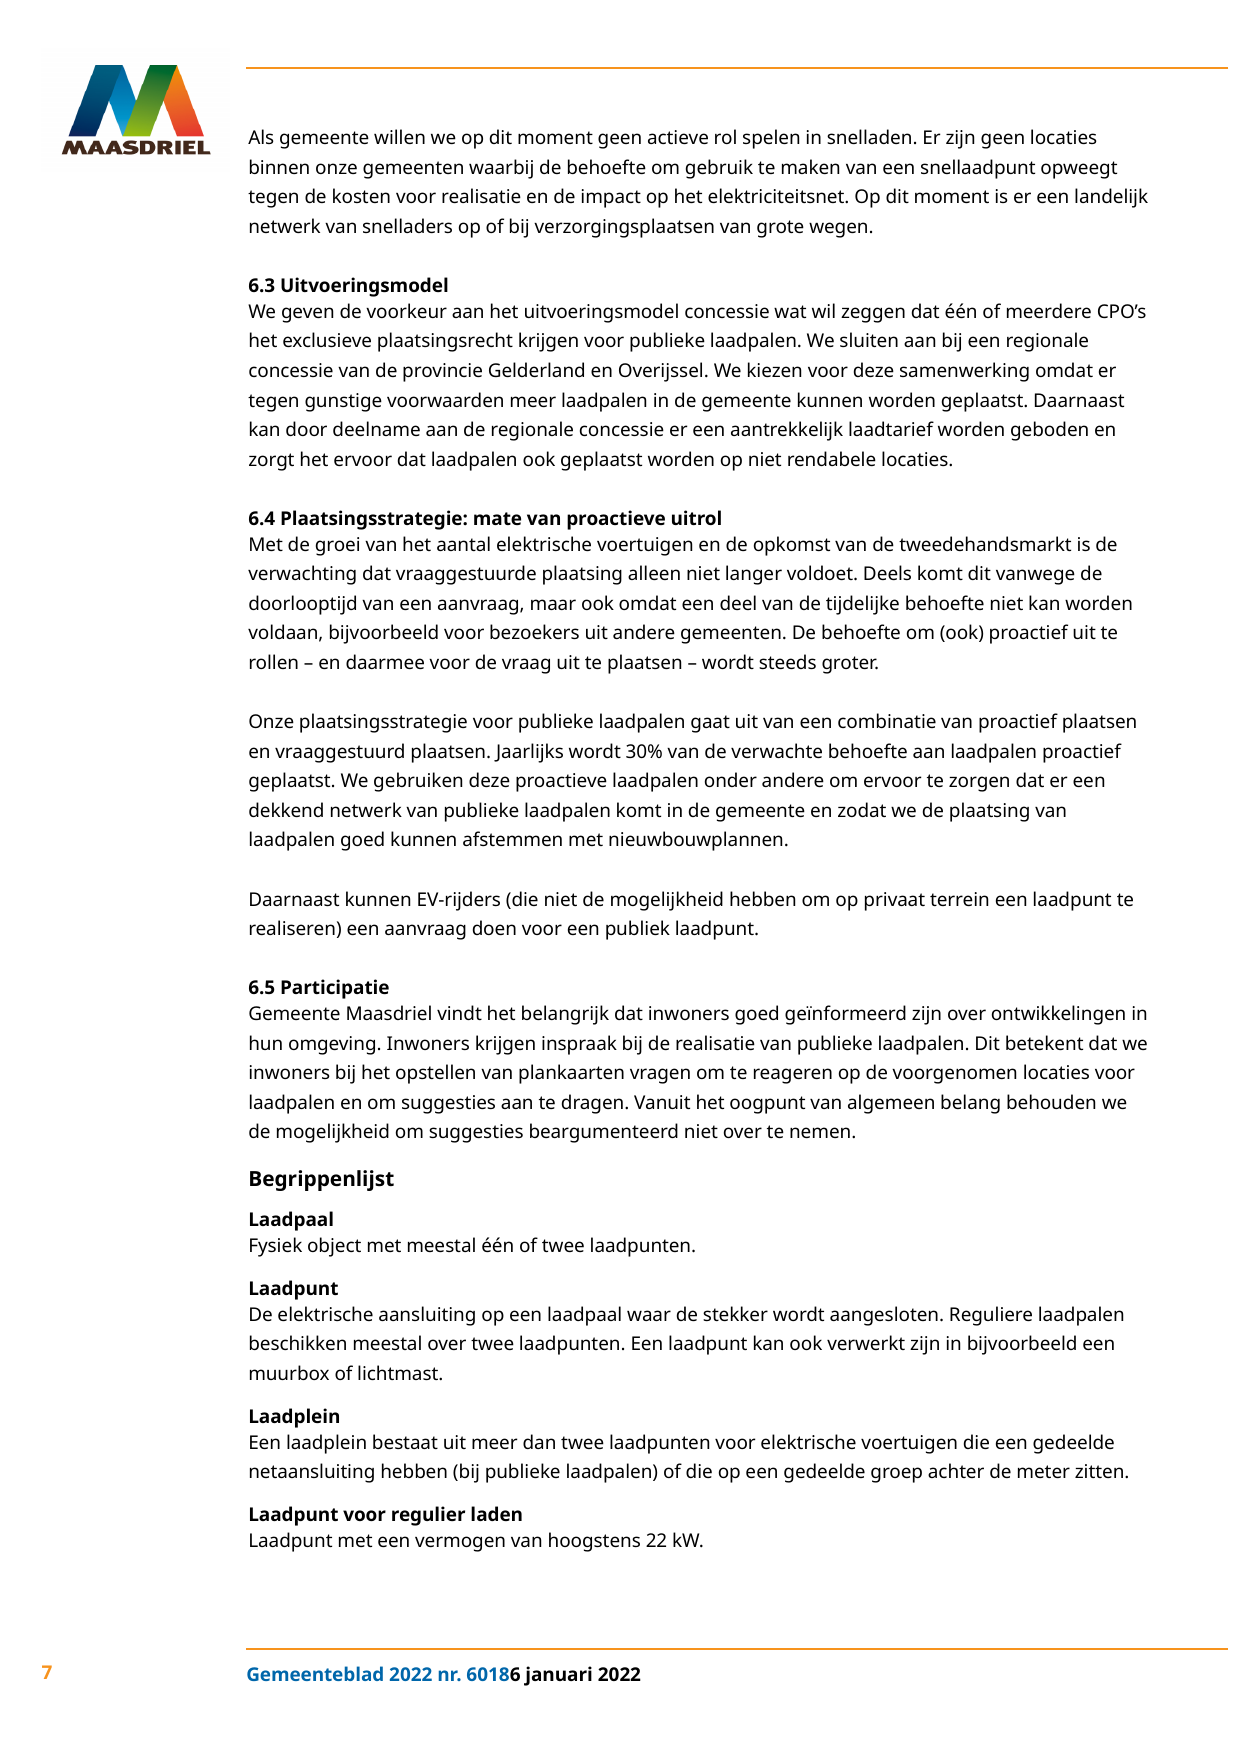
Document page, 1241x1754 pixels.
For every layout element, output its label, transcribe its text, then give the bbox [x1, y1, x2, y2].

text We geven de voorkeur aan het uitvoeringsmodel concessie wat wil zeggen dat één of meerdere CPO’s het exclusieve plaatsingsrecht krijgen voor publieke laadpalen. We sluiten aan bij een regionale concessie van de provincie Gelderland en Overijssel. We kiezen voor deze samenwerking omdat er tegen gunstige voorwaarden meer laadpalen in de gemeente kunnen worden geplaatst. Daarnaast kan door deelname aan de regionale concessie er een aantrekkelijk laadtarief worden geboden en zorgt het ervoor dat laadpalen ook geplaatst worden op niet rendabele locaties. [248, 298, 1152, 472]
text Laadpaal [248, 1206, 1152, 1232]
text Met de groei van het aantal elektrische voertuigen en de opkomst van de tweedehandsmarkt is de verwachting dat vraaggestuurde plaatsing alleen niet langer voldoet. Deels komt dit vanwege de doorlooptijd van een aanvraag, maar ook omdat een deel van de tijdelijke behoefte niet kan worden voldaan, bijvoorbeeld voor bezoekers uit andere gemeenten. De behoefte om (ook) proactief uit te rollen – en daarmee voor de vraag uit te plaatsen – wordt steeds groter. [248, 531, 1152, 675]
text Een laadplein bestaat uit meer dan twee laadpunten voor elektrische voertuigen die een gedeelde netaansluiting hebben (bij publieke laadpalen) of die op een gedeelde groep achter de meter zitten. [248, 1429, 1152, 1484]
text 6.4 Plaatsingsstrategie: mate van proactieve uitrol [248, 505, 1152, 531]
text Laadpunt [248, 1275, 1152, 1301]
text Gemeente Maasdriel vindt het belangrijk dat inwoners goed geïnformeerd zijn over ontwikkelingen in hun omgeving. Inwoners krijgen inspraak bij de realisatie van publieke laadpalen. Dit betekent dat we inwoners bij het opstellen van plankaarten vragen om te reageren op de voorgenomen locaties voor laadpalen en om suggesties aan te dragen. Vanuit het oogpunt van algemeen belang behouden we de mogelijkheid om suggesties beargumenteerd niet over te nemen. [248, 1000, 1152, 1144]
text 6.5 Participatie [248, 974, 1152, 1000]
text Als gemeente willen we op dit moment geen actieve rol spelen in snelladen. Er zijn geen locaties binnen onze gemeenten waarbij de behoefte om gebruik te maken van een snellaadpunt opweegt tegen de kosten voor realisatie en de impact op het elektriciteitsnet. Op dit moment is er een landelijk netwerk van snelladers op of bij verzorgingsplaatsen van grote wegen. [248, 124, 1152, 239]
text Fysiek object met meestal één of twee laadpunten. [248, 1232, 1152, 1258]
text Laadpunt met een vermogen van hoogstens 22 kW. [248, 1527, 1152, 1553]
text 6.3 Uitvoeringsmodel [248, 272, 1152, 298]
text Laadpunt voor regulier laden [248, 1502, 1152, 1527]
text Onze plaatsingsstrategie voor publieke laadpalen gaat uit van een combinatie van proactief plaatsen en vraaggestuurd plaatsen. Jaarlijks wordt 30% van de verwachte behoefte aan laadpalen proactief geplaatst. We gebruiken deze proactieve laadpalen onder andere om ervoor te zorgen dat er een dekkend netwerk van publieke laadpalen komt in de gemeente en zodat we de plaatsing van laadpalen goed kunnen afstemmen met nieuwbouwplannen. [248, 708, 1152, 852]
text Laadplein [248, 1403, 1152, 1429]
text Daarnaast kunnen EV-rijders (die niet de mogelijkheid hebben om op privaat terrein een laadpunt te realiseren) een aanvraag doen voor een publiek laadpunt. [248, 886, 1152, 941]
picture [41, 47, 231, 172]
text De elektrische aansluiting op een laadpaal waar de stekker wordt aangesloten. Reguliere laadpalen beschikken meestal over twee laadpunten. Een laadpunt kan ook verwerkt zijn in bijvoorbeeld een muurbox of lichtmast. [248, 1301, 1152, 1386]
text Begrippenlijst [248, 1164, 1152, 1193]
